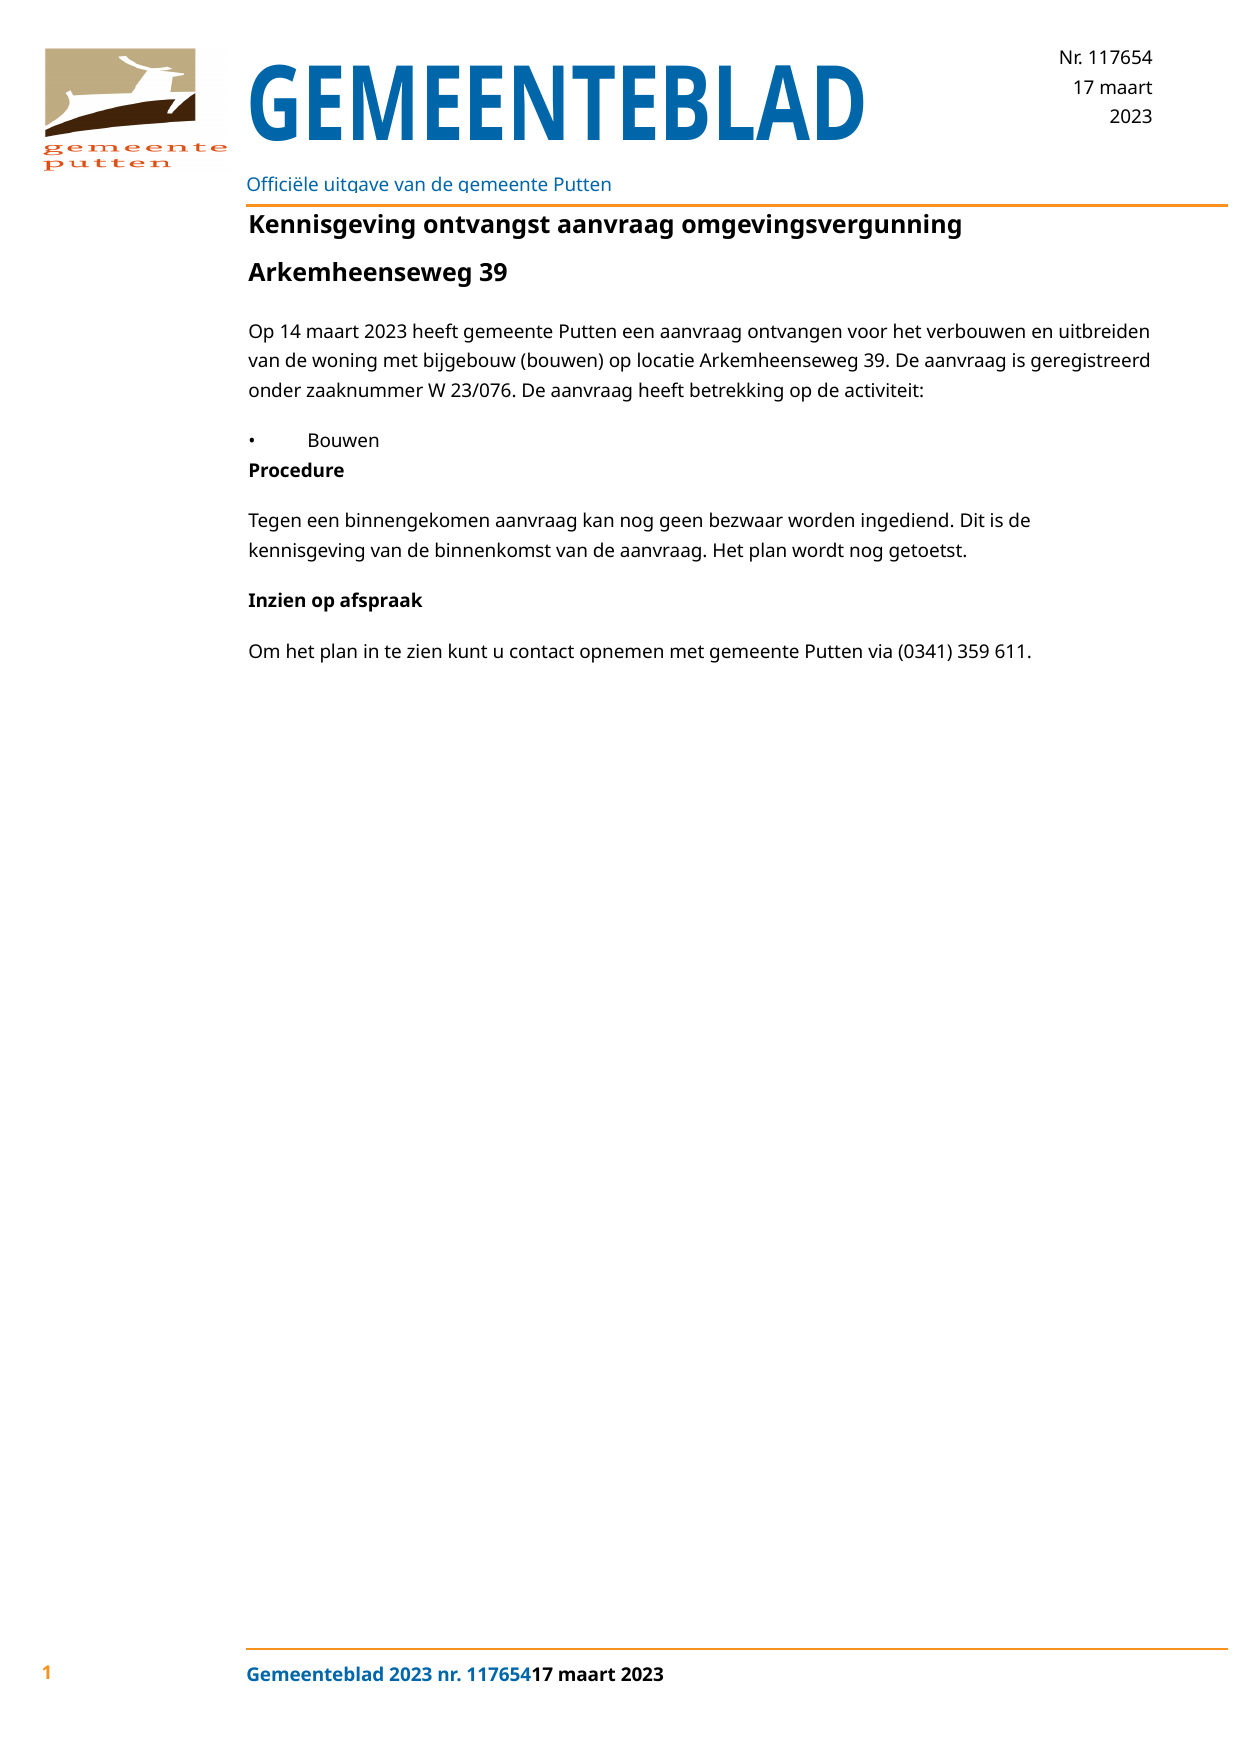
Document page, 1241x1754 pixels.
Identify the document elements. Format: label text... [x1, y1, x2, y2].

text Inzien op afspraak [248, 587, 1152, 613]
text Procedure [248, 457, 1152, 483]
text Tegen een binnengekomen aanvraag kan nog geen bezwaar worden ingediend. Dit is de kennisgeving van de binnenkomst van de aanvraag. Het plan wordt nog getoetst. [248, 507, 1152, 563]
text Op 14 maart 2023 heeft gemeente Putten een aanvraag ontvangen voor het verbouwen en uitbreiden van de woning met bijgebouw (bouwen) op locatie Arkemheenseweg 39. De aanvraag is geregistreerd onder zaaknummer W 23/076. De aanvraag heeft betrekking op de activiteit: [248, 318, 1152, 403]
picture [41, 47, 231, 172]
text Kennisgeving ontvangst aanvraag omgevingsvergunning Arkemheenseweg 39 [248, 207, 1152, 288]
list Bouwen [248, 427, 1152, 453]
text Om het plan in te zien kunt u contact opnemen met gemeente Putten via (0341) 359 611. [248, 638, 1152, 664]
